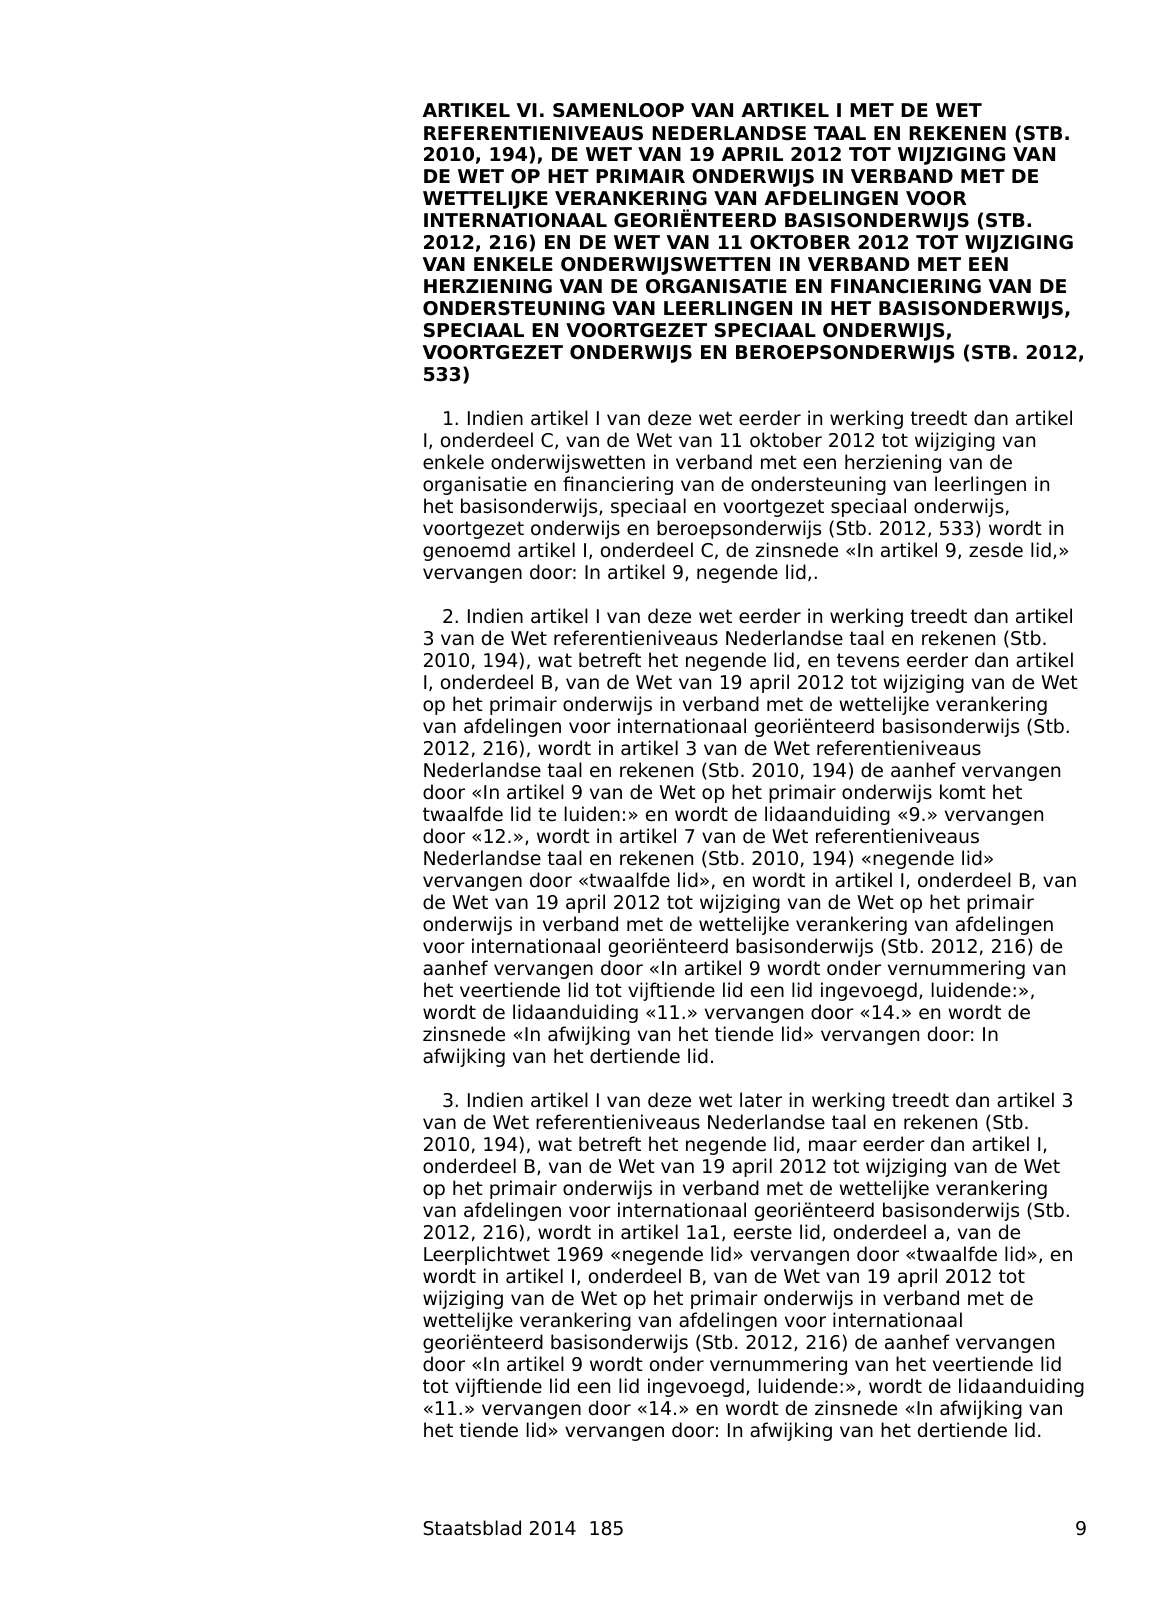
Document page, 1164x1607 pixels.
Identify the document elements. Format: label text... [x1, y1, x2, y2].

text 1. Indien artikel I van deze wet eerder in werking treedt dan artikel I, onderdeel C, van de Wet van 11 oktober 2012 tot wijziging van enkele onderwijswetten in verband met een herziening van de organisatie en financiering van de ondersteuning van leerlingen in het basisonderwijs, speciaal en voortgezet speciaal onderwijs, voortgezet onderwijs en beroepsonderwijs (Stb. 2012, 533) wordt in genoemd artikel I, onderdeel C, de zinsnede «In artikel 9, zesde lid,» vervangen door: In artikel 9, negende lid,. [422, 408, 1087, 584]
text 2. Indien artikel I van deze wet eerder in werking treedt dan artikel 3 van de Wet referentieniveaus Nederlandse taal en rekenen (Stb. 2010, 194), wat betreft het negende lid, en tevens eerder dan artikel I, onderdeel B, van de Wet van 19 april 2012 tot wijziging van de Wet op het primair onderwijs in verband met de wettelijke verankering van afdelingen voor internationaal georiënteerd basisonderwijs (Stb. 2012, 216), wordt in artikel 3 van de Wet referentieniveaus Nederlandse taal en rekenen (Stb. 2010, 194) de aanhef vervangen door «In artikel 9 van de Wet op het primair onderwijs komt het twaalfde lid te luiden:» en wordt de lidaanduiding «9.» vervangen door «12.», wordt in artikel 7 van de Wet referentieniveaus Nederlandse taal en rekenen (Stb. 2010, 194) «negende lid» vervangen door «twaalfde lid», en wordt in artikel I, onderdeel B, van de Wet van 19 april 2012 tot wijziging van de Wet op het primair onderwijs in verband met de wettelijke verankering van afdelingen voor internationaal georiënteerd basisonderwijs (Stb. 2012, 216) de aanhef vervangen door «In artikel 9 wordt onder vernummering van het veertiende lid tot vijftiende lid een lid ingevoegd, luidende:», wordt de lidaanduiding «11.» vervangen door «14.» en wordt de zinsnede «In afwijking van het tiende lid» vervangen door: In afwijking van het dertiende lid. [422, 606, 1087, 1068]
text 3. Indien artikel I van deze wet later in werking treedt dan artikel 3 van de Wet referentieniveaus Nederlandse taal en rekenen (Stb. 2010, 194), wat betreft het negende lid, maar eerder dan artikel I, onderdeel B, van de Wet van 19 april 2012 tot wijziging van de Wet op het primair onderwijs in verband met de wettelijke verankering van afdelingen voor internationaal georiënteerd basisonderwijs (Stb. 2012, 216), wordt in artikel 1a1, eerste lid, onderdeel a, van de Leerplichtwet 1969 «negende lid» vervangen door «twaalfde lid», en wordt in artikel I, onderdeel B, van de Wet van 19 april 2012 tot wijziging van de Wet op het primair onderwijs in verband met de wettelijke verankering van afdelingen voor internationaal georiënteerd basisonderwijs (Stb. 2012, 216) de aanhef vervangen door «In artikel 9 wordt onder vernummering van het veertiende lid tot vijftiende lid een lid ingevoegd, luidende:», wordt de lidaanduiding «11.» vervangen door «14.» en wordt de zinsnede «In afwijking van het tiende lid» vervangen door: In afwijking van het dertiende lid. [422, 1090, 1087, 1442]
subtitle ARTIKEL VI. SAMENLOOP VAN ARTIKEL I MET DE WET REFERENTIENIVEAUS NEDERLANDSE TAAL EN REKENEN (STB. 2010, 194), DE WET VAN 19 APRIL 2012 TOT WIJZIGING VAN DE WET OP HET PRIMAIR ONDERWIJS IN VERBAND MET DE WETTELIJKE VERANKERING VAN AFDELINGEN VOOR INTERNATIONAAL GEORIËNTEERD BASISONDERWIJS (STB. 2012, 216) EN DE WET VAN 11 OKTOBER 2012 TOT WIJZIGING VAN ENKELE ONDERWIJSWETTEN IN VERBAND MET EEN HERZIENING VAN DE ORGANISATIE EN FINANCIERING VAN DE ONDERSTEUNING VAN LEERLINGEN IN HET BASISONDERWIJS, SPECIAAL EN VOORTGEZET SPECIAAL ONDERWIJS, VOORTGEZET ONDERWIJS EN BEROEPSONDERWIJS (STB. 2012, 533) [422, 100, 1087, 386]
